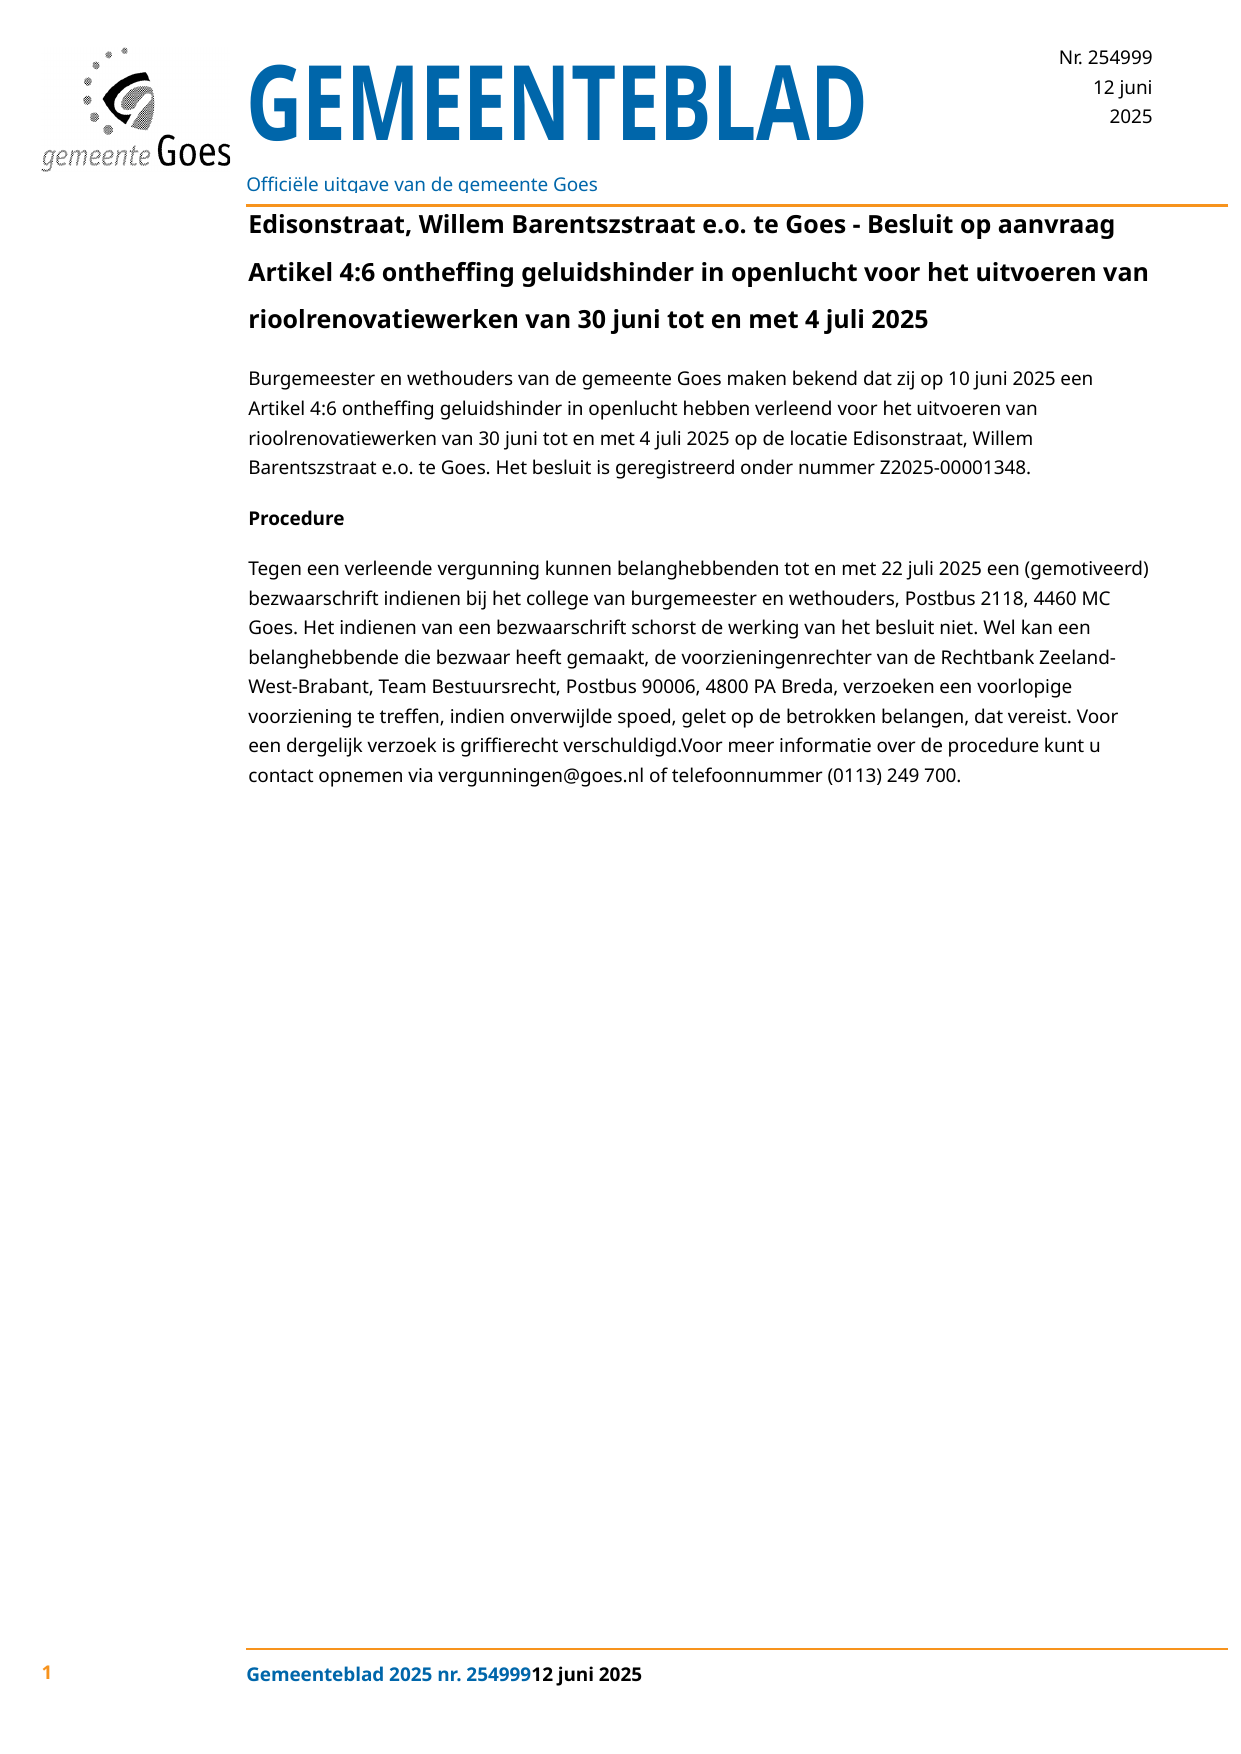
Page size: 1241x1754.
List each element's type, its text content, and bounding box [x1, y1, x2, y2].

picture [41, 47, 231, 172]
text Procedure [248, 505, 1152, 530]
text Edisonstraat, Willem Barentszstraat e.o. te Goes - Besluit op aanvraag Artikel 4:6 ontheffing geluidshinder in openlucht voor het uitvoeren van rioolrenovatiewerken van 30 juni tot en met 4 juli 2025 [248, 207, 1152, 336]
text Tegen een verleende vergunning kunnen belanghebbenden tot en met 22 juli 2025 een (gemotiveerd) bezwaarschrift indienen bij het college van burgemeester en wethouders, Postbus 2118, 4460 MC Goes. Het indienen van een bezwaarschrift schorst de werking van het besluit niet. Wel kan een belanghebbende die bezwaar heeft gemaakt, de voorzieningenrechter van de Rechtbank Zeeland-West-Brabant, Team Bestuursrecht, Postbus 90006, 4800 PA Breda, verzoeken een voorlopige voorziening te treffen, indien onverwijlde spoed, gelet op de betrokken belangen, dat vereist. Voor een dergelijk verzoek is griffierecht verschuldigd.Voor meer informatie over de procedure kunt u contact opnemen via vergunningen@goes.nl of telefoonnummer (0113) 249 700. [248, 555, 1152, 788]
text Burgemeester en wethouders van de gemeente Goes maken bekend dat zij op 10 juni 2025 een Artikel 4:6 ontheffing geluidshinder in openlucht hebben verleend voor het uitvoeren van rioolrenovatiewerken van 30 juni tot en met 4 juli 2025 op de locatie Edisonstraat, Willem Barentszstraat e.o. te Goes. Het besluit is geregistreerd onder nummer Z2025-00001348. [248, 366, 1152, 480]
